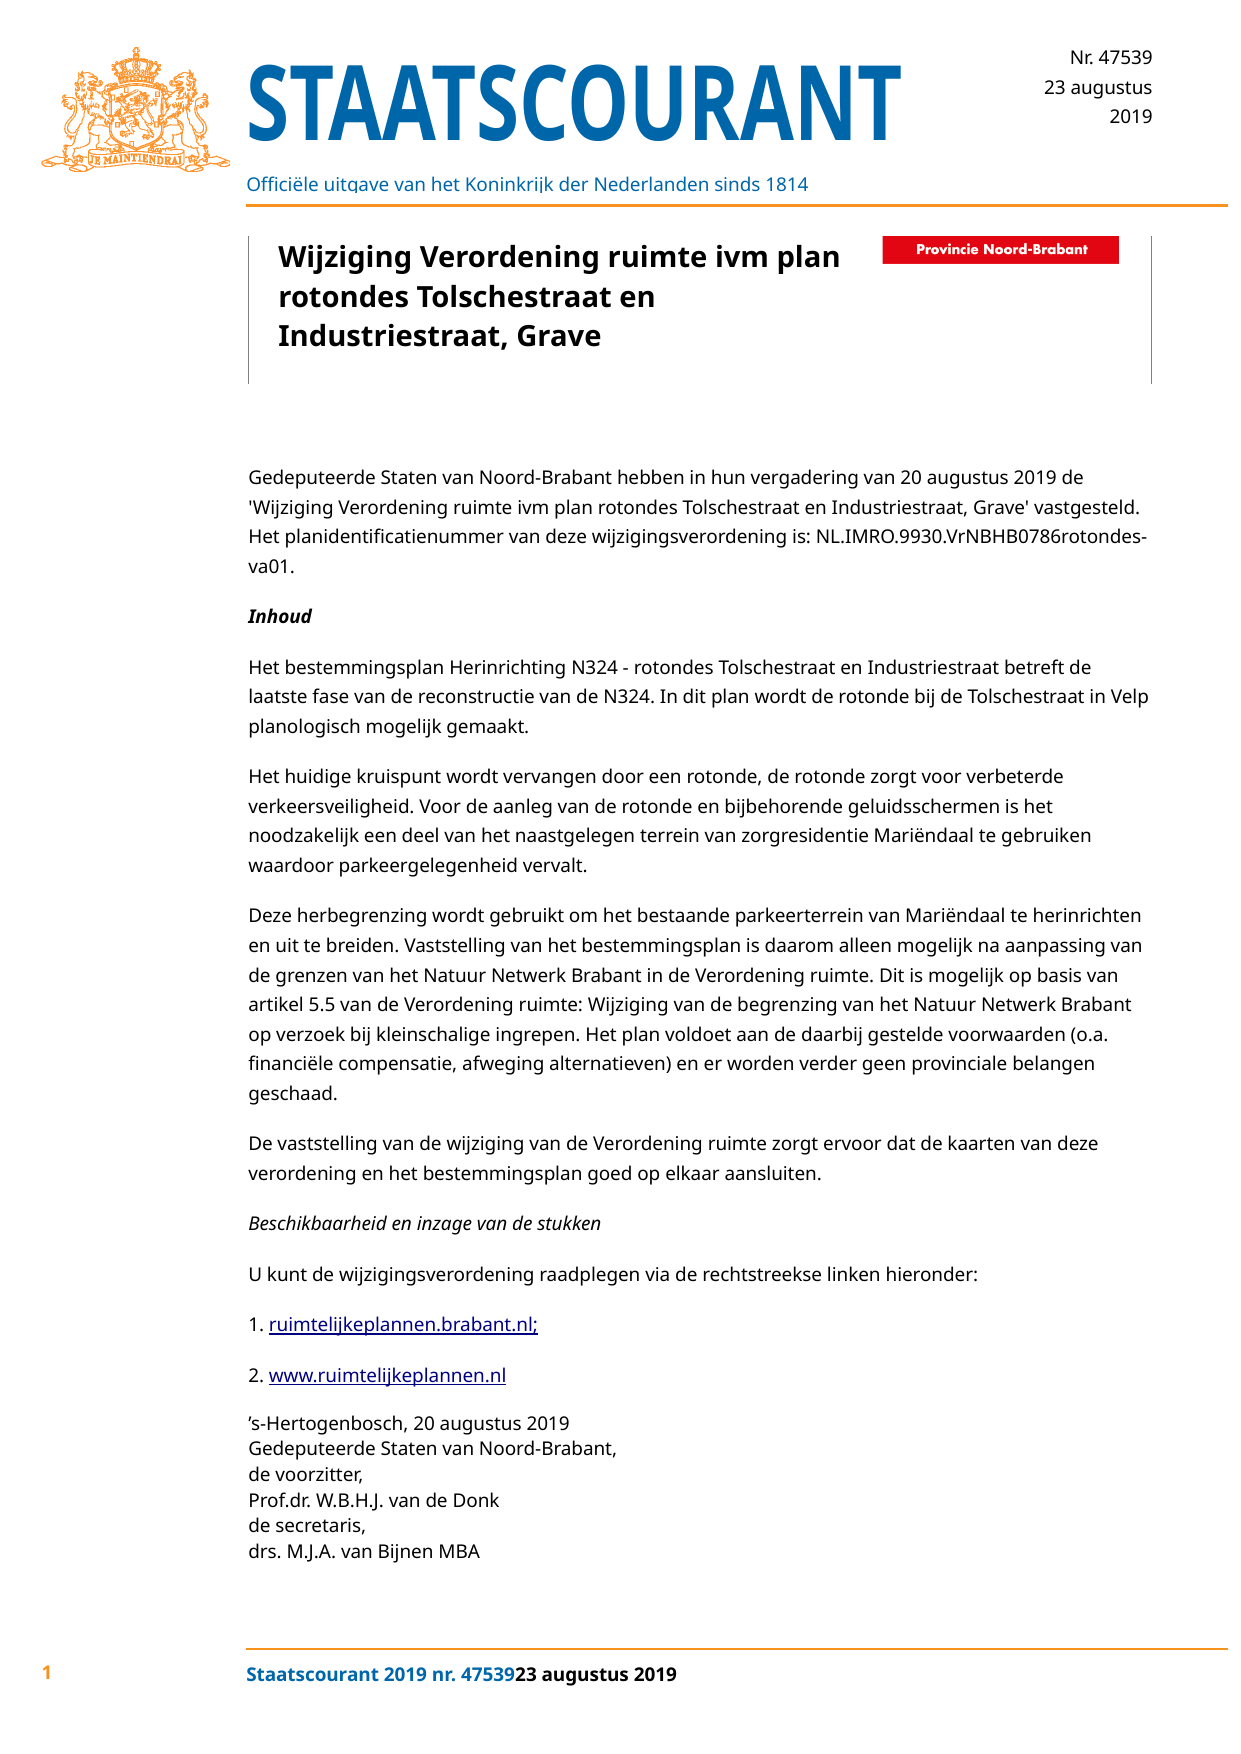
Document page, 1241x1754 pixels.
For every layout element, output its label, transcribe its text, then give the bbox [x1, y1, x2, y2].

table_header [1119, 236, 1151, 263]
text drs. M.J.A. van Bijnen MBA [248, 1538, 1152, 1564]
text 2. www.ruimtelijkeplannen.nl [248, 1362, 1152, 1388]
text Gedeputeerde Staten van Noord-Brabant, [248, 1435, 1152, 1461]
text Inhoud [248, 603, 1152, 629]
picture [41, 47, 231, 172]
table_header Wijziging Verordening ruimte ivm plan rotondes Tolschestraat en Industriestraat, Grave [249, 236, 850, 384]
text Beschikbaarheid en inzage van de stukken [248, 1211, 1152, 1236]
text de secretaris, [248, 1513, 1152, 1538]
text de voorzitter, [248, 1461, 1152, 1487]
text Het huidige kruispunt wordt vervangen door een rotonde, de rotonde zorgt voor verbeterde verkeersveiligheid. Voor de aanleg van de rotonde en bijbehorende geluidsschermen is het noodzakelijk een deel van het naastgelegen terrein van zorgresidentie Mariëndaal te gebruiken waardoor parkeergelegenheid vervalt. [248, 763, 1152, 878]
text Gedeputeerde Staten van Noord-Brabant hebben in hun vergadering van 20 augustus 2019 de 'Wijziging Verordening ruimte ivm plan rotondes Tolschestraat en Industriestraat, Grave' vastgesteld. Het planidentificatienummer van deze wijzigingsverordening is: NL.IMRO.9930.VrNBHB0786rotondes-va01. [248, 464, 1152, 579]
text Het bestemmingsplan Herinrichting N324 - rotondes Tolschestraat en Industriestraat betreft de laatste fase van de reconstructie van de N324. In dit plan wordt de rotonde bij de Tolschestraat in Velp planologisch mogelijk gemaakt. [248, 654, 1152, 739]
text ’s-Hertogenbosch, 20 augustus 2019 [248, 1410, 1152, 1435]
table_header [850, 236, 882, 263]
text De vaststelling van de wijziging van de Verordening ruimte zorgt ervoor dat de kaarten van deze verordening en het bestemmingsplan goed op elkaar aansluiten. [248, 1131, 1152, 1186]
text Prof.dr. W.B.H.J. van de Donk [248, 1487, 1152, 1513]
picture [882, 236, 1119, 264]
text U kunt de wijzigingsverordening raadplegen via de rechtstreekse linken hieronder: [248, 1261, 1152, 1287]
table_header [850, 264, 1151, 384]
text 1. ruimtelijkeplannen.brabant.nl; [248, 1311, 1152, 1337]
text Deze herbegrenzing wordt gebruikt om het bestaande parkeerterrein van Mariëndaal te herinrichten en uit te breiden. Vaststelling van het bestemmingsplan is daarom alleen mogelijk na aanpassing van de grenzen van het Natuur Netwerk Brabant in de Verordening ruimte. Dit is mogelijk op basis van artikel 5.5 van de Verordening ruimte: Wijziging van de begrenzing van het Natuur Netwerk Brabant op verzoek bij kleinschalige ingrepen. Het plan voldoet aan de daarbij gestelde voorwaarden (o.a. financiële compensatie, afweging alternatieven) en er worden verder geen provinciale belangen geschaad. [248, 903, 1152, 1106]
